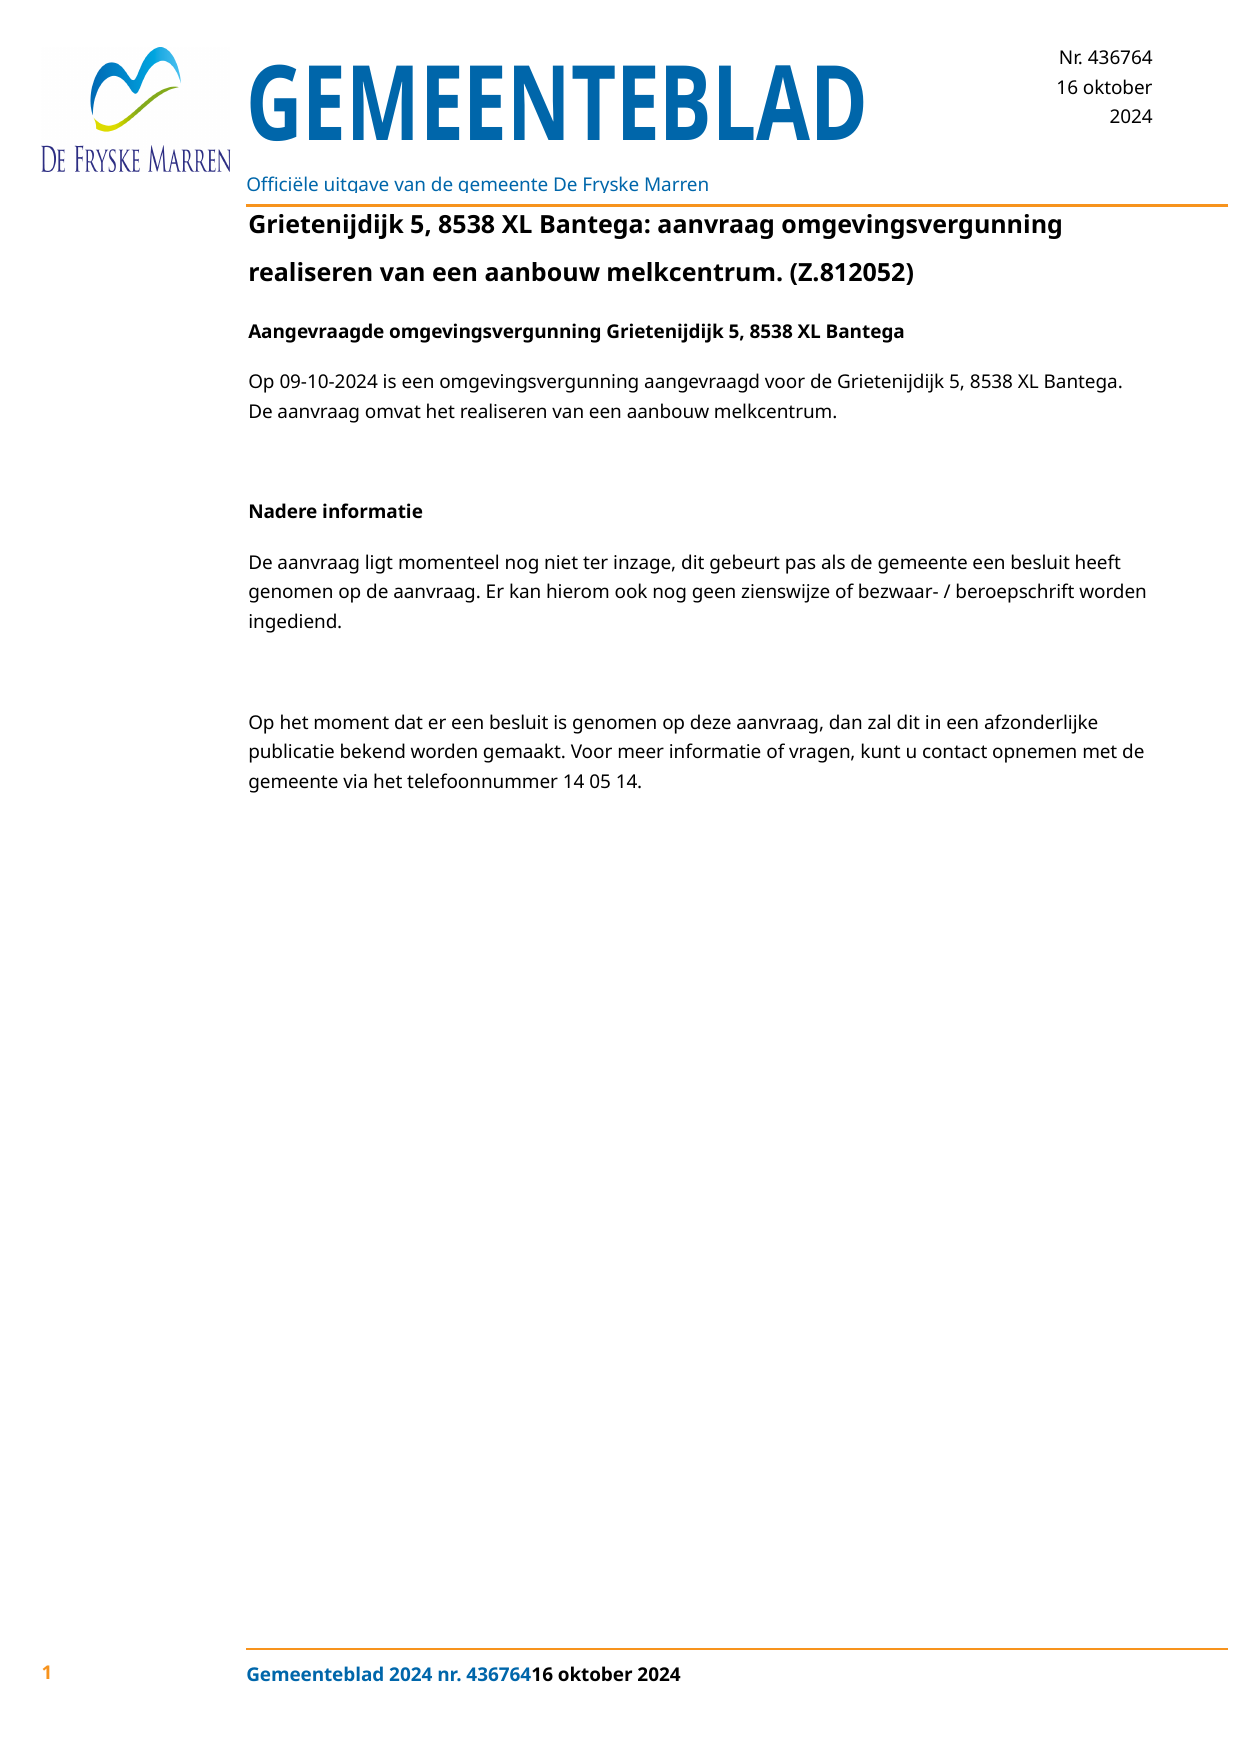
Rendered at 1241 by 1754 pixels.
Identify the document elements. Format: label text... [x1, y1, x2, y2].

text Grietenijdijk 5, 8538 XL Bantega: aanvraag omgevingsvergunning realiseren van een aanbouw melkcentrum. (Z.812052) [248, 207, 1152, 288]
text Aangevraagde omgevingsvergunning Grietenijdijk 5, 8538 XL Bantega [248, 318, 1152, 344]
text Op 09-10-2024 is een omgevingsvergunning aangevraagd voor de Grietenijdijk 5, 8538 XL Bantega. De aanvraag omvat het realiseren van een aanbouw melkcentrum. [248, 368, 1152, 424]
text Nadere informatie [248, 499, 1152, 524]
text De aanvraag ligt momenteel nog niet ter inzage, dit gebeurt pas als de gemeente een besluit heeft genomen op de aanvraag. Er kan hierom ook nog geen zienswijze of bezwaar- / beroepschrift worden ingediend. [248, 549, 1152, 634]
text Op het moment dat er een besluit is genomen op deze aanvraag, dan zal dit in een afzonderlijke publicatie bekend worden gemaakt. Voor meer informatie of vragen, kunt u contact opnemen met de gemeente via het telefoonnummer 14 05 14. [248, 709, 1152, 794]
picture [41, 47, 231, 172]
